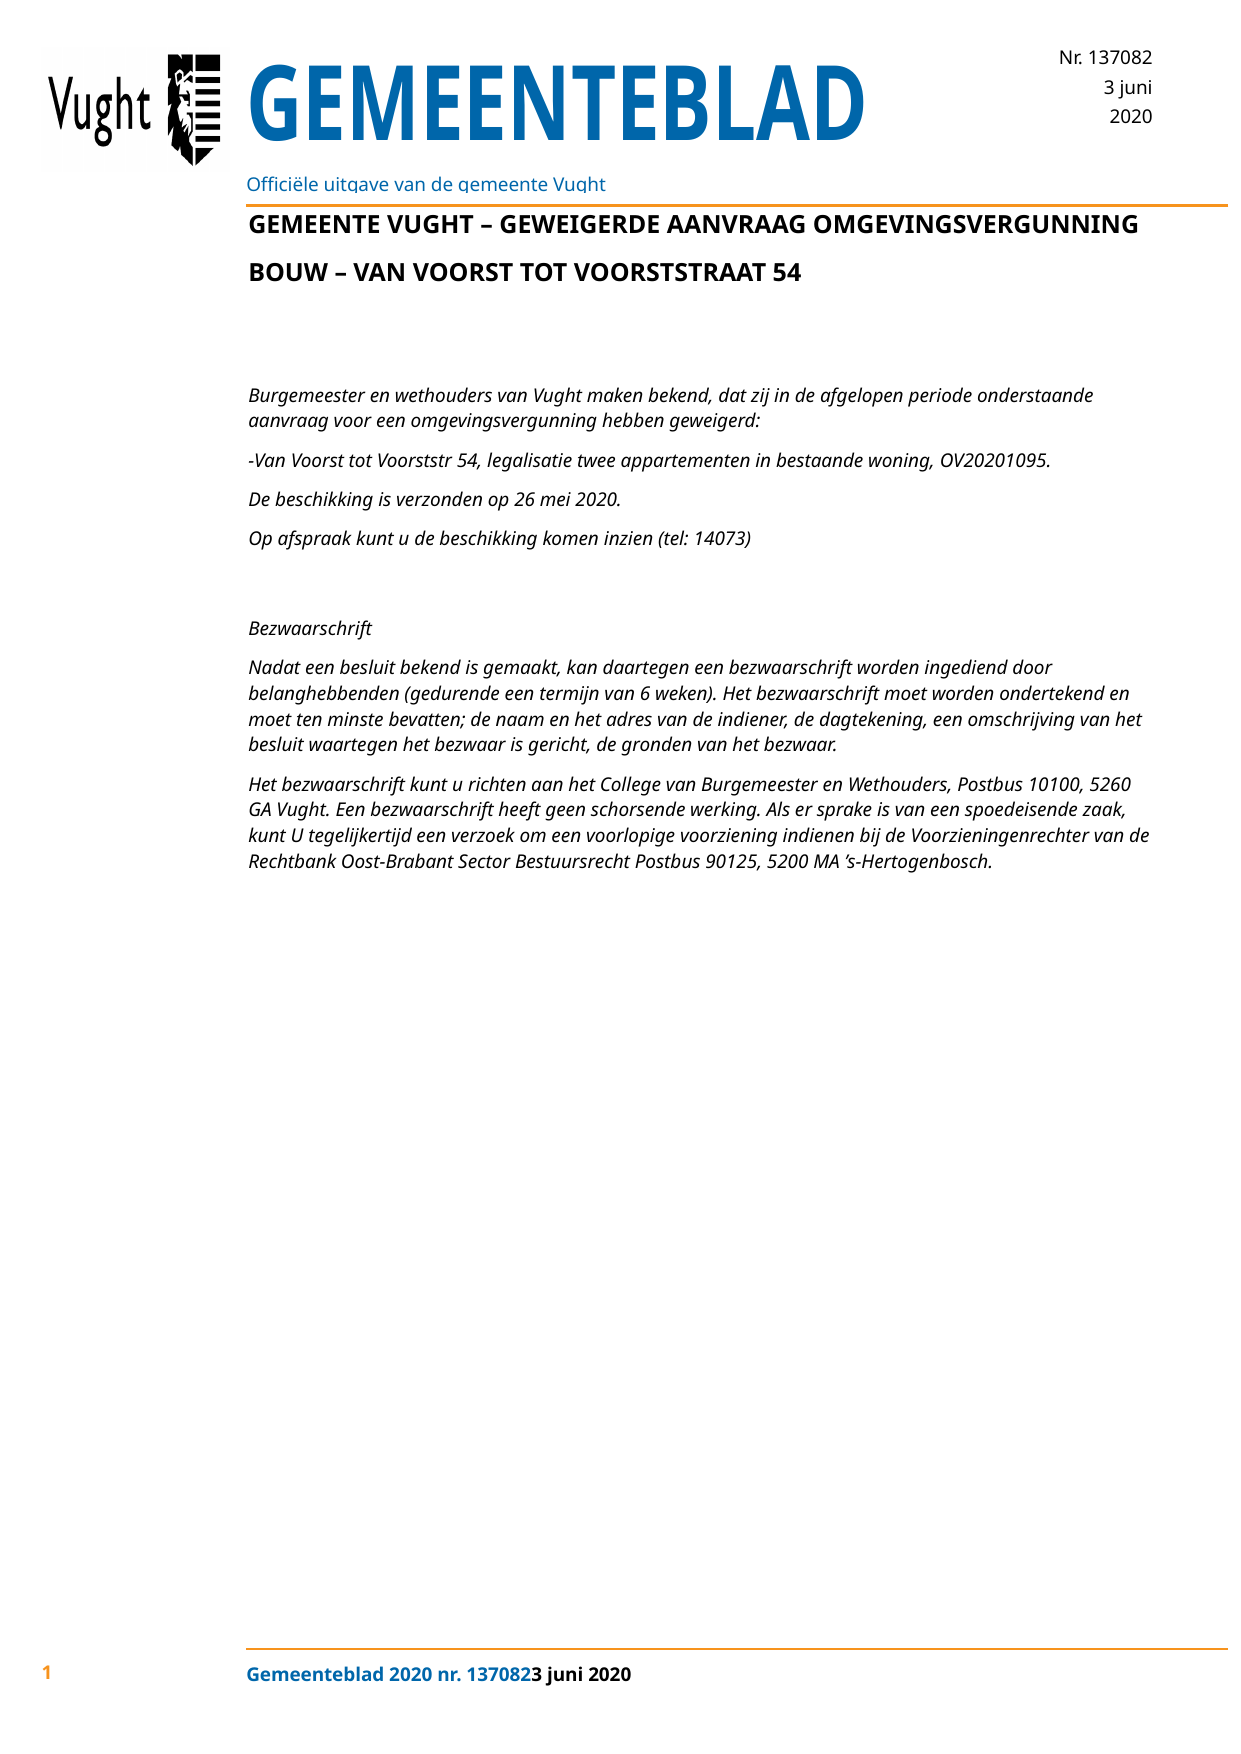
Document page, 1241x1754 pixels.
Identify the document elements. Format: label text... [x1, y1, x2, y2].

text Nadat een besluit bekend is gemaakt, kan daartegen een bezwaarschrift worden ingediend door belanghebbenden (gedurende een termijn van 6 weken). Het bezwaarschrift moet worden ondertekend en moet ten minste bevatten; de naam en het adres van de indiener, de dagtekening, een omschrijving van het besluit waartegen het bezwaar is gericht, de gronden van het bezwaar. [248, 654, 1152, 757]
text Bezwaarschrift [248, 615, 1152, 641]
picture [41, 47, 231, 172]
text -Van Voorst tot Voorststr 54, legalisatie twee appartementen in bestaande woning, OV20201095. [248, 447, 1152, 473]
text Burgemeester en wethouders van Vught maken bekend, dat zij in de afgelopen periode onderstaande aanvraag voor een omgevingsvergunning hebben geweigerd: [248, 382, 1152, 433]
text Het bezwaarschrift kunt u richten aan het College van Burgemeester en Wethouders, Postbus 10100, 5260 GA Vught. Een bezwaarschrift heeft geen schorsende werking. Als er sprake is van een spoedeisende zaak, kunt U tegelijkertijd een verzoek om een voorlopige voorziening indienen bij de Voorzieningenrechter van de Rechtbank Oost-Brabant Sector Bestuursrecht Postbus 90125, 5200 MA ’s-Hertogenbosch. [248, 771, 1152, 874]
text De beschikking is verzonden op 26 mei 2020. [248, 486, 1152, 512]
text GEMEENTE VUGHT – GEWEIGERDE AANVRAAG OMGEVINGSVERGUNNING BOUW – VAN VOORST TOT VOORSTSTRAAT 54 [248, 207, 1152, 288]
text Op afspraak kunt u de beschikking komen inzien (tel: 14073) [248, 525, 1152, 551]
